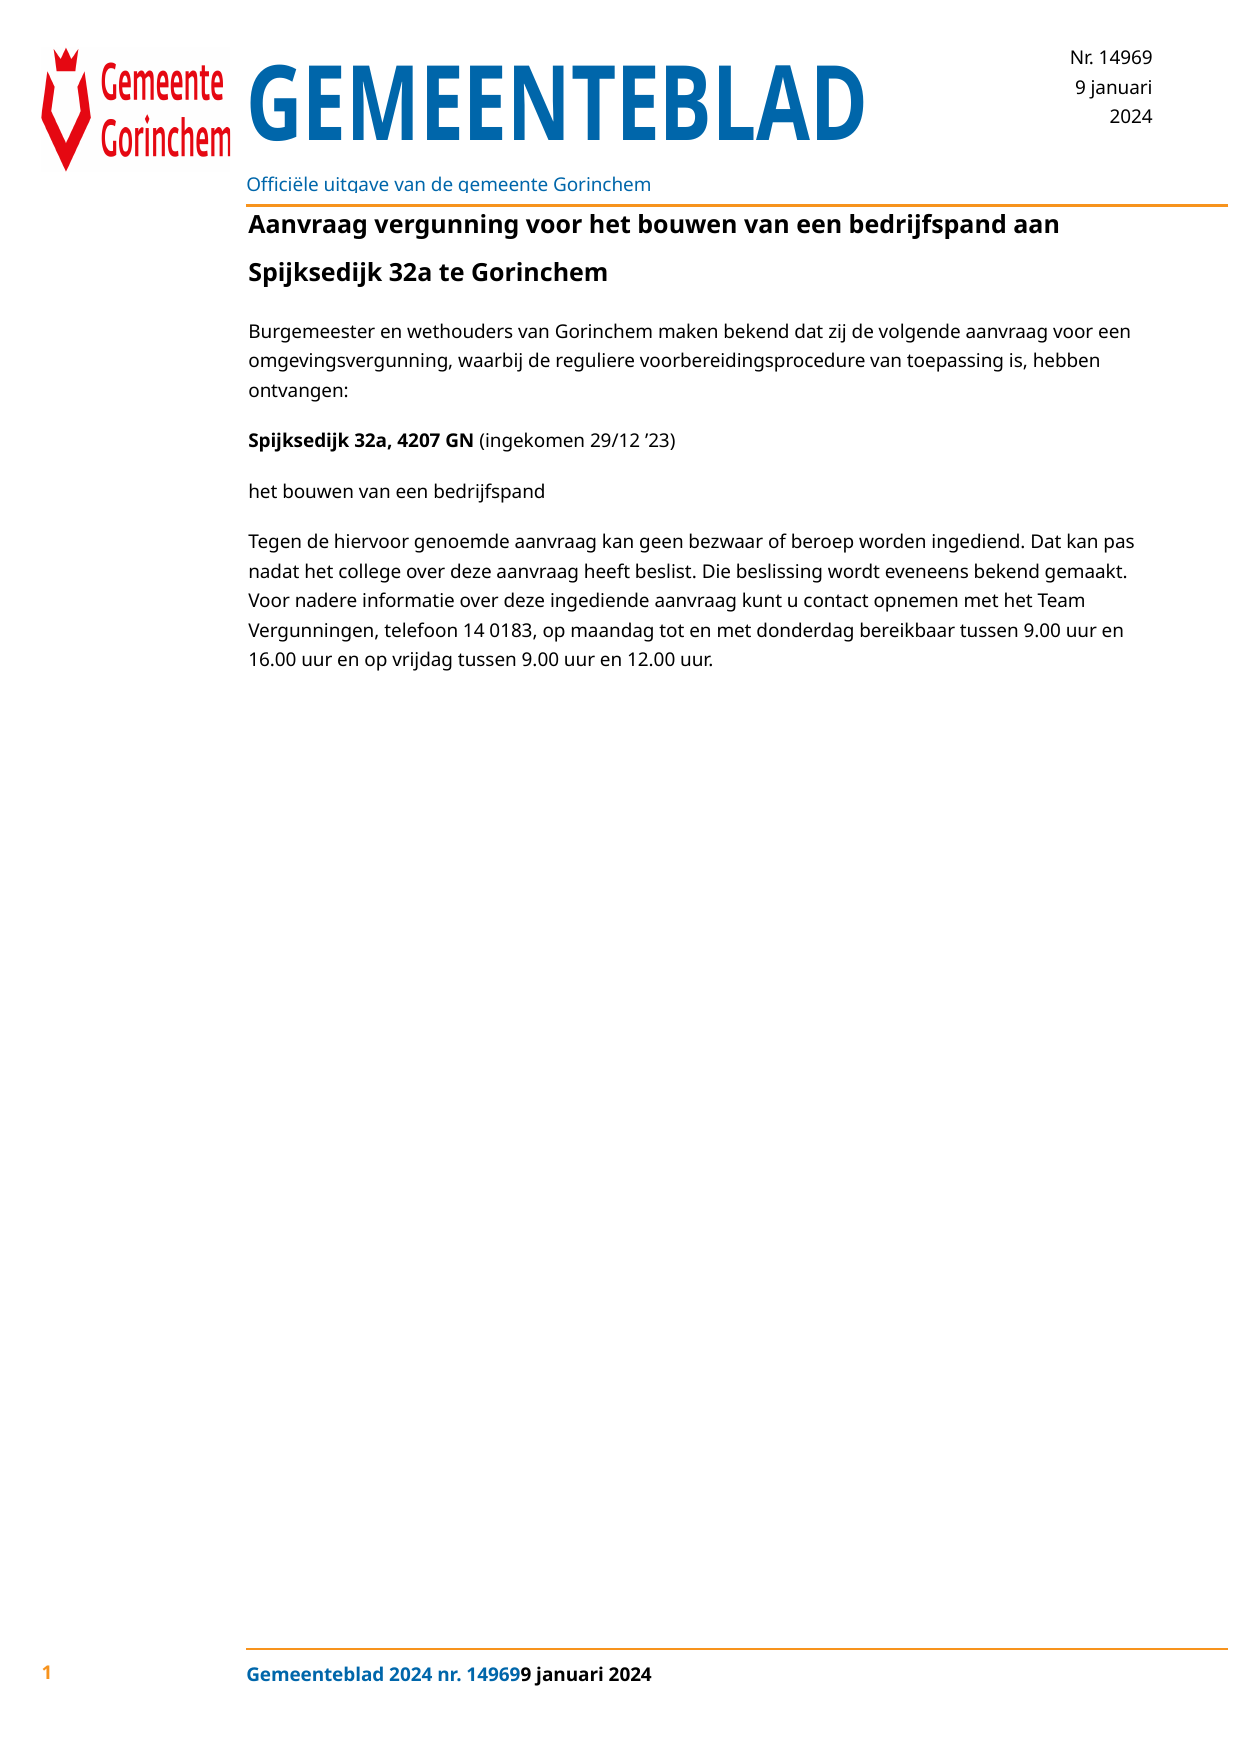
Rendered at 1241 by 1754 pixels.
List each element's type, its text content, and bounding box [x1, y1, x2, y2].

picture [41, 47, 231, 172]
text het bouwen van een bedrijfspand [248, 478, 1152, 504]
text Tegen de hiervoor genoemde aanvraag kan geen bezwaar of beroep worden ingediend. Dat kan pas nadat het college over deze aanvraag heeft beslist. Die beslissing wordt eveneens bekend gemaakt. Voor nadere informatie over deze ingediende aanvraag kunt u contact opnemen met het Team Vergunningen, telefoon 14 0183, op maandag tot en met donderdag bereikbaar tussen 9.00 uur en 16.00 uur en op vrijdag tussen 9.00 uur en 12.00 uur. [248, 528, 1152, 672]
text Aanvraag vergunning voor het bouwen van een bedrijfspand aan Spijksedijk 32a te Gorinchem [248, 207, 1152, 288]
text Spijksedijk 32a, 4207 GN (ingekomen 29/12 ’23) [248, 427, 1152, 453]
text Burgemeester en wethouders van Gorinchem maken bekend dat zij de volgende aanvraag voor een omgevingsvergunning, waarbij de reguliere voorbereidingsprocedure van toepassing is, hebben ontvangen: [248, 318, 1152, 403]
